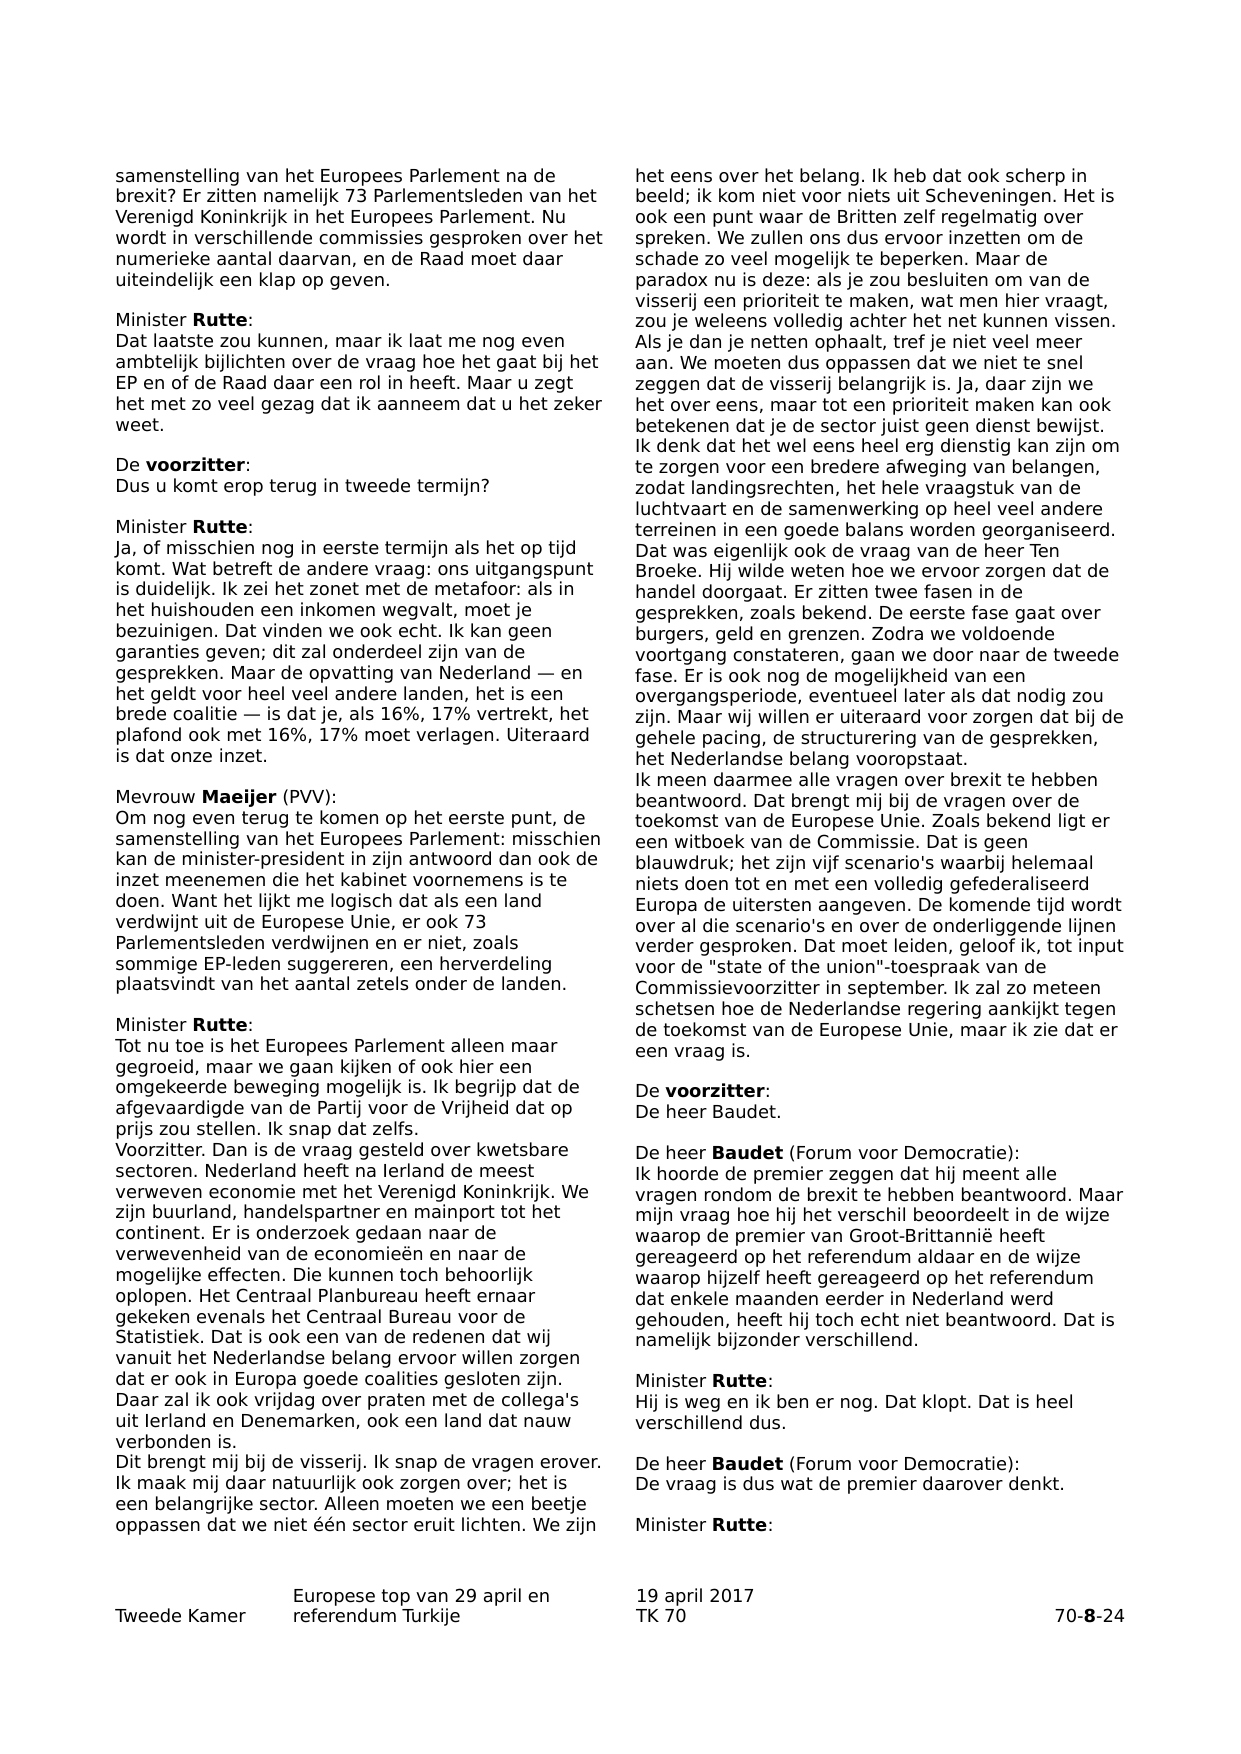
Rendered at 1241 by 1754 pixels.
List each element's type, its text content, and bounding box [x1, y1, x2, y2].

text samenstelling van het Europees Parlement na de brexit? Er zitten namelijk 73 Parlementsleden van het Verenigd Koninkrijk in het Europees Parlement. Nu wordt in verschillende commissies gesproken over het numerieke aantal daarvan, en de Raad moet daar uiteindelijk een klap op geven. [115, 165, 605, 290]
text De heer Baudet (Forum voor Democratie): [635, 1453, 1125, 1474]
text De heer Baudet. [635, 1102, 1125, 1123]
text Tot nu toe is het Europees Parlement alleen maar gegroeid, maar we gaan kijken of ook hier een omgekeerde beweging mogelijk is. Ik begrijp dat de afgevaardigde van de Partij voor de Vrijheid dat op prijs zou stellen. Ik snap dat zelfs. [115, 1036, 605, 1140]
text Ja, of misschien nog in eerste termijn als het op tijd komt. Wat betreft de andere vraag: ons uitgangspunt is duidelijk. Ik zei het zonet met de metafoor: als in het huishouden een inkomen wegvalt, moet je bezuinigen. Dat vinden we ook echt. Ik kan geen garanties geven; dit zal onderdeel zijn van de gesprekken. Maar de opvatting van Nederland — en het geldt voor heel veel andere landen, het is een brede coalitie — is dat je, als 16%, 17% vertrekt, het plafond ook met 16%, 17% moet verlagen. Uiteraard is dat onze inzet. [115, 537, 605, 767]
text Minister Rutte: [115, 1015, 605, 1036]
text Minister Rutte: [115, 310, 605, 331]
text het eens over het belang. Ik heb dat ook scherp in beeld; ik kom niet voor niets uit Scheveningen. Het is ook een punt waar de Britten zelf regelmatig over spreken. We zullen ons dus ervoor inzetten om de schade zo veel mogelijk te beperken. Maar de paradox nu is deze: als je zou besluiten om van de visserij een prioriteit te maken, wat men hier vraagt, zou je weleens volledig achter het net kunnen vissen. Als je dan je netten ophaalt, tref je niet veel meer aan. We moeten dus oppassen dat we niet te snel zeggen dat de visserij belangrijk is. Ja, daar zijn we het over eens, maar tot een prioriteit maken kan ook betekenen dat je de sector juist geen dienst bewijst. Ik denk dat het wel eens heel erg dienstig kan zijn om te zorgen voor een bredere afweging van belangen, zodat landingsrechten, het hele vraagstuk van de luchtvaart en de samenwerking op heel veel andere terreinen in een goede balans worden georganiseerd. [635, 165, 1125, 540]
text Dat laatste zou kunnen, maar ik laat me nog even ambtelijk bijlichten over de vraag hoe het gaat bij het EP en of de Raad daar een rol in heeft. Maar u zegt het met zo veel gezag dat ik aanneem dat u het zeker weet. [115, 331, 605, 435]
text Om nog even terug te komen op het eerste punt, de samenstelling van het Europees Parlement: misschien kan de minister-president in zijn antwoord dan ook de inzet meenemen die het kabinet voornemens is te doen. Want het lijkt me logisch dat als een land verdwijnt uit de Europese Unie, er ook 73 Parlementsleden verdwijnen en er niet, zoals sommige EP-leden suggereren, een herverdeling plaatsvindt van het aantal zetels onder de landen. [115, 807, 605, 995]
text Dus u komt erop terug in tweede termijn? [115, 476, 605, 497]
text Dat was eigenlijk ook de vraag van de heer Ten Broeke. Hij wilde weten hoe we ervoor zorgen dat de handel doorgaat. Er zitten twee fasen in de gesprekken, zoals bekend. De eerste fase gaat over burgers, geld en grenzen. Zodra we voldoende voortgang constateren, gaan we door naar de tweede fase. Er is ook nog de mogelijkheid van een overgangsperiode, eventueel later als dat nodig zou zijn. Maar wij willen er uiteraard voor zorgen dat bij de gehele pacing, de structurering van de gesprekken, het Nederlandse belang vooropstaat. [635, 540, 1125, 769]
text De voorzitter: [635, 1081, 1125, 1102]
text Voorzitter. Dan is de vraag gesteld over kwetsbare sectoren. Nederland heeft na Ierland de meest verweven economie met het Verenigd Koninkrijk. We zijn buurland, handelspartner en mainport tot het continent. Er is onderzoek gedaan naar de verwevenheid van de economieën en naar de mogelijke effecten. Die kunnen toch behoorlijk oplopen. Het Centraal Planbureau heeft ernaar gekeken evenals het Centraal Bureau voor de Statistiek. Dat is ook een van de redenen dat wij vanuit het Nederlandse belang ervoor willen zorgen dat er ook in Europa goede coalities gesloten zijn. Daar zal ik ook vrijdag over praten met de collega's uit Ierland en Denemarken, ook een land dat nauw verbonden is. [115, 1140, 605, 1452]
text Minister Rutte: [115, 517, 605, 537]
text Hij is weg en ik ben er nog. Dat klopt. Dat is heel verschillend dus. [635, 1392, 1125, 1433]
text Ik hoorde de premier zeggen dat hij meent alle vragen rondom de brexit te hebben beantwoord. Maar mijn vraag hoe hij het verschil beoordeelt in de wijze waarop de premier van Groot-Brittannië heeft gereageerd op het referendum aldaar en de wijze waarop hijzelf heeft gereageerd op het referendum dat enkele maanden eerder in Nederland werd gehouden, heeft hij toch echt niet beantwoord. Dat is namelijk bijzonder verschillend. [635, 1163, 1125, 1351]
text Minister Rutte: [635, 1515, 1125, 1536]
text Ik meen daarmee alle vragen over brexit te hebben beantwoord. Dat brengt mij bij de vragen over de toekomst van de Europese Unie. Zoals bekend ligt er een witboek van de Commissie. Dat is geen blauwdruk; het zijn vijf scenario's waarbij helemaal niets doen tot en met een volledig gefederaliseerd Europa de uitersten aangeven. De komende tijd wordt over al die scenario's en over de onderliggende lijnen verder gesproken. Dat moet leiden, geloof ik, tot input voor de "state of the union"-toespraak van de Commissievoorzitter in september. Ik zal zo meteen schetsen hoe de Nederlandse regering aankijkt tegen de toekomst van de Europese Unie, maar ik zie dat er een vraag is. [635, 769, 1125, 1061]
text Mevrouw Maeijer (PVV): [115, 787, 605, 807]
text De voorzitter: [115, 455, 605, 476]
text De heer Baudet (Forum voor Democratie): [635, 1143, 1125, 1163]
text De vraag is dus wat de premier daarover denkt. [635, 1474, 1125, 1495]
text Minister Rutte: [635, 1371, 1125, 1392]
text Dit brengt mij bij de visserij. Ik snap de vragen erover. Ik maak mij daar natuurlijk ook zorgen over; het is een belangrijke sector. Alleen moeten we een beetje oppassen dat we niet één sector eruit lichten. We zijn [115, 1452, 605, 1536]
